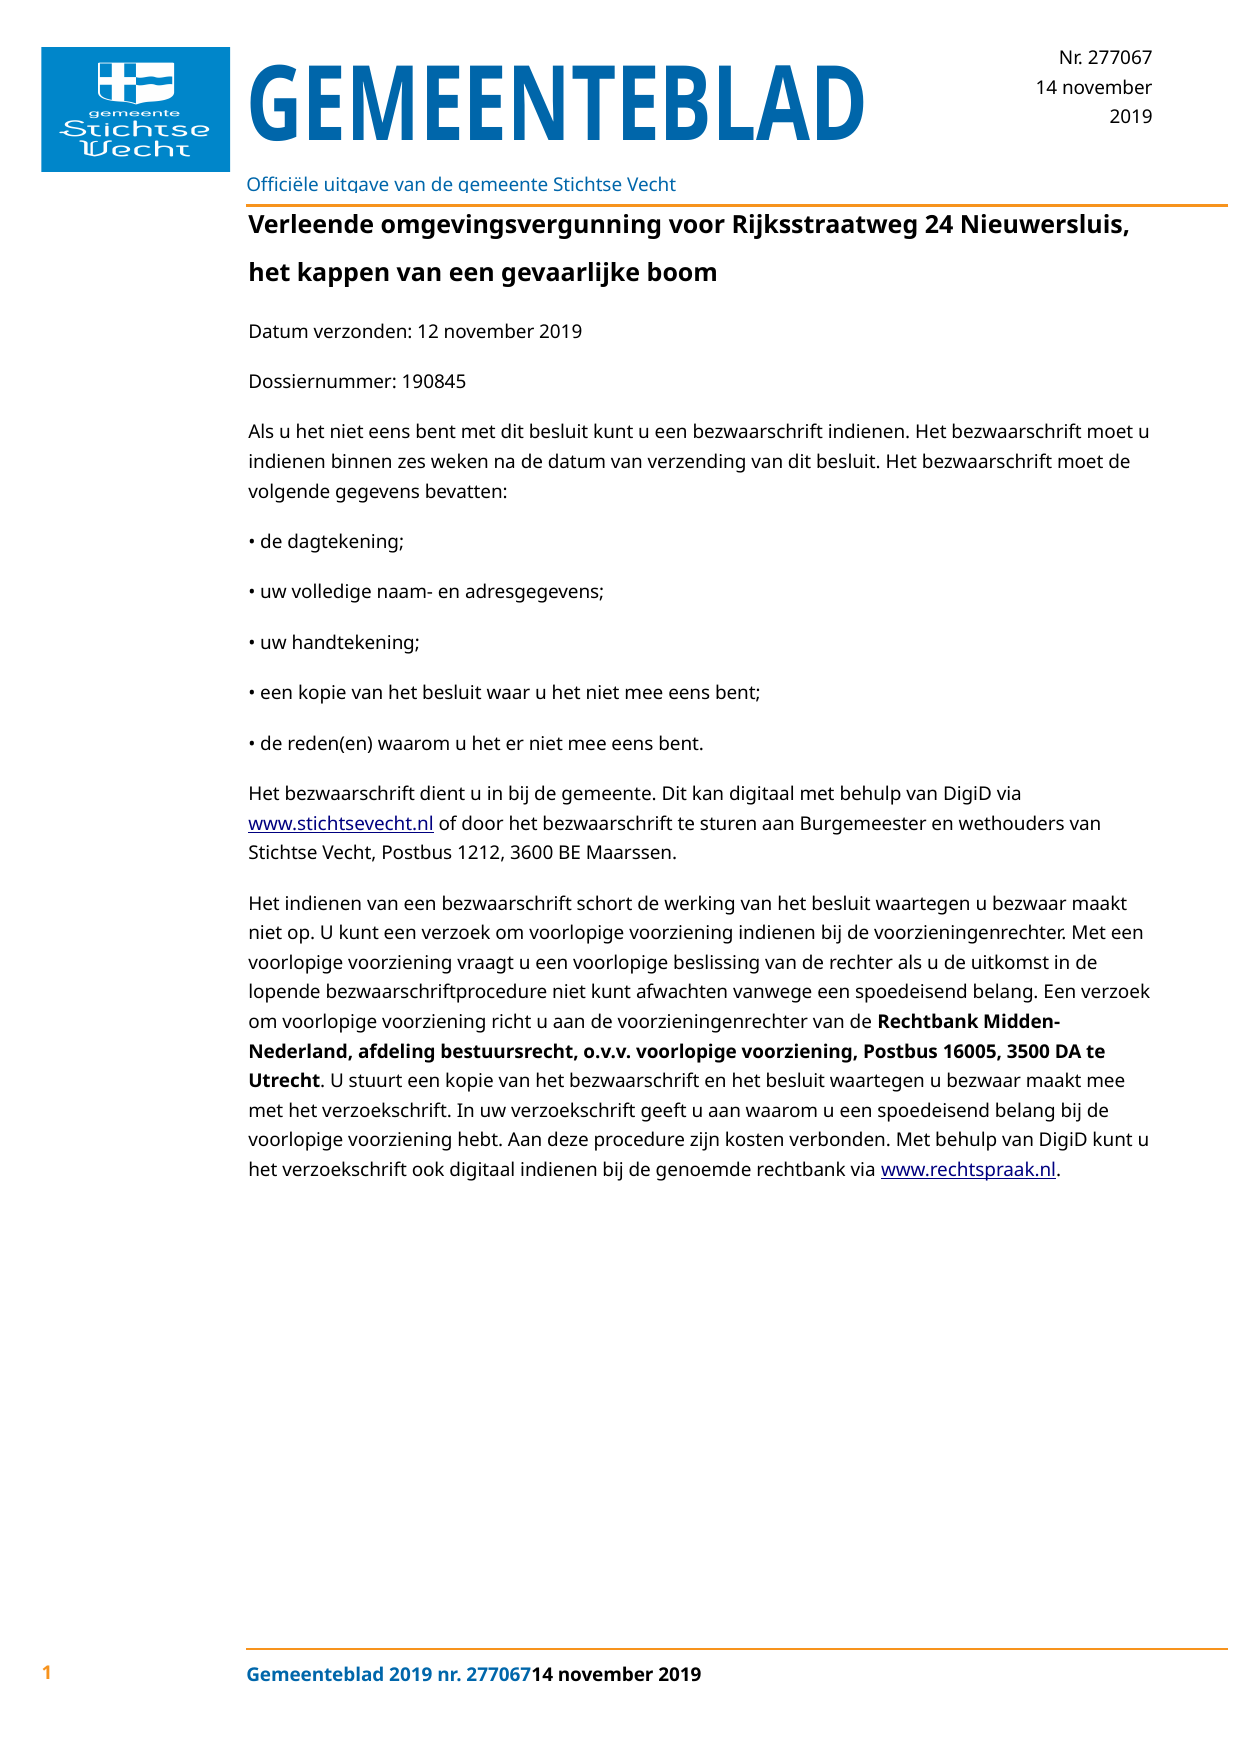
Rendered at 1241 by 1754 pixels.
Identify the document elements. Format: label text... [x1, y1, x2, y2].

text • de dagtekening; [248, 528, 1152, 554]
text Verleende omgevingsvergunning voor Rijksstraatweg 24 Nieuwersluis, het kappen van een gevaarlijke boom [248, 207, 1152, 288]
picture [99, 63, 135, 101]
text Als u het niet eens bent met dit besluit kunt u een bezwaarschrift indienen. Het bezwaarschrift moet u indienen binnen zes weken na de datum van verzending van dit besluit. Het bezwaarschrift moet de volgende gegevens bevatten: [248, 419, 1152, 504]
text Het indienen van een bezwaarschrift schort de werking van het besluit waartegen u bezwaar maakt niet op. U kunt een verzoek om voorlopige voorziening indienen bij de voorzieningenrechter. Met een voorlopige voorziening vraagt u een voorlopige beslissing van de rechter als u de uitkomst in de lopende bezwaarschriftprocedure niet kunt afwachten vanwege een spoedeisend belang. Een verzoek om voorlopige voorziening richt u aan de voorzieningenrechter van de Rechtbank Midden-Nederland, afdeling bestuursrecht, o.v.v. voorlopige voorziening, Postbus 16005, 3500 DA te Utrecht. U stuurt een kopie van het bezwaarschrift en het besluit waartegen u bezwaar maakt mee met het verzoekschrift. In uw verzoekschrift geeft u aan waarom u een spoedeisend belang bij de voorlopige voorziening hebt. Aan deze procedure zijn kosten verbonden. Met behulp van DigiD kunt u het verzoekschrift ook digitaal indienen bij de genoemde rechtbank via www.rechtspraak.nl. [248, 890, 1152, 1182]
text • de reden(en) waarom u het er niet mee eens bent. [248, 730, 1152, 756]
text Datum verzonden: 12 november 2019 [248, 318, 1152, 344]
text Het bezwaarschrift dient u in bij de gemeente. Dit kan digitaal met behulp van DigiD via www.stichtsevecht.nl of door het bezwaarschrift te sturen aan Burgemeester en wethouders van Stichtse Vecht, Postbus 1212, 3600 BE Maarssen. [248, 780, 1152, 865]
text Dossiernummer: 190845 [248, 368, 1152, 394]
text • uw handtekening; [248, 629, 1152, 655]
picture [137, 63, 174, 103]
text • uw volledige naam- en adresgegevens; [248, 579, 1152, 604]
text • een kopie van het besluit waar u het niet mee eens bent; [248, 679, 1152, 705]
